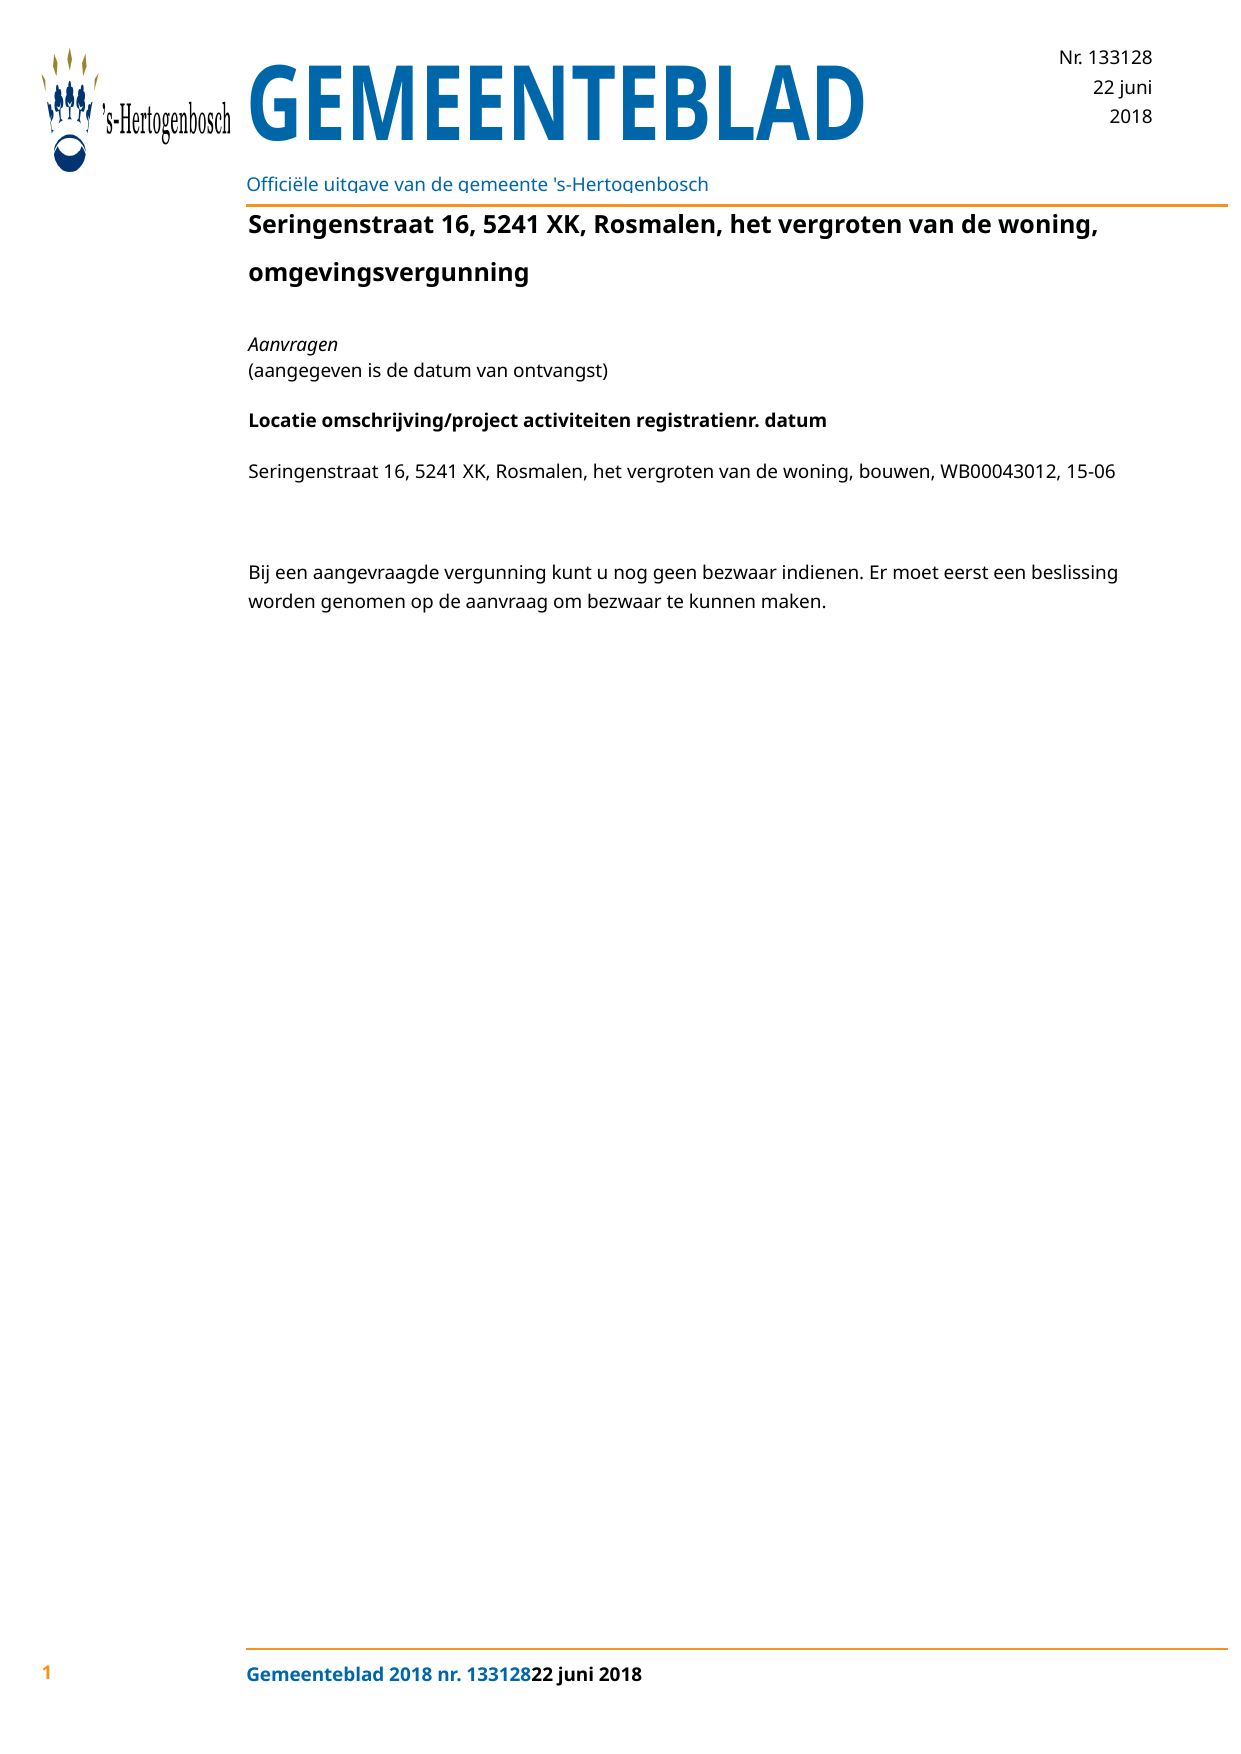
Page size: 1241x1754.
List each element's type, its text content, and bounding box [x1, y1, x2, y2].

picture [41, 47, 231, 172]
text Seringenstraat 16, 5241 XK, Rosmalen, het vergroten van de woning, bouwen, WB00043012, 15-06 [248, 458, 1152, 484]
text Locatie omschrijving/project activiteiten registratienr. datum [248, 408, 1152, 433]
text Bij een aangevraagde vergunning kunt u nog geen bezwaar indienen. Er moet eerst een beslissing worden genomen op de aanvraag om bezwaar te kunnen maken. [248, 559, 1152, 614]
text Aanvragen [248, 331, 1152, 357]
text (aangegeven is de datum van ontvangst) [248, 357, 1152, 383]
text Seringenstraat 16, 5241 XK, Rosmalen, het vergroten van de woning, omgevingsvergunning [248, 207, 1152, 288]
